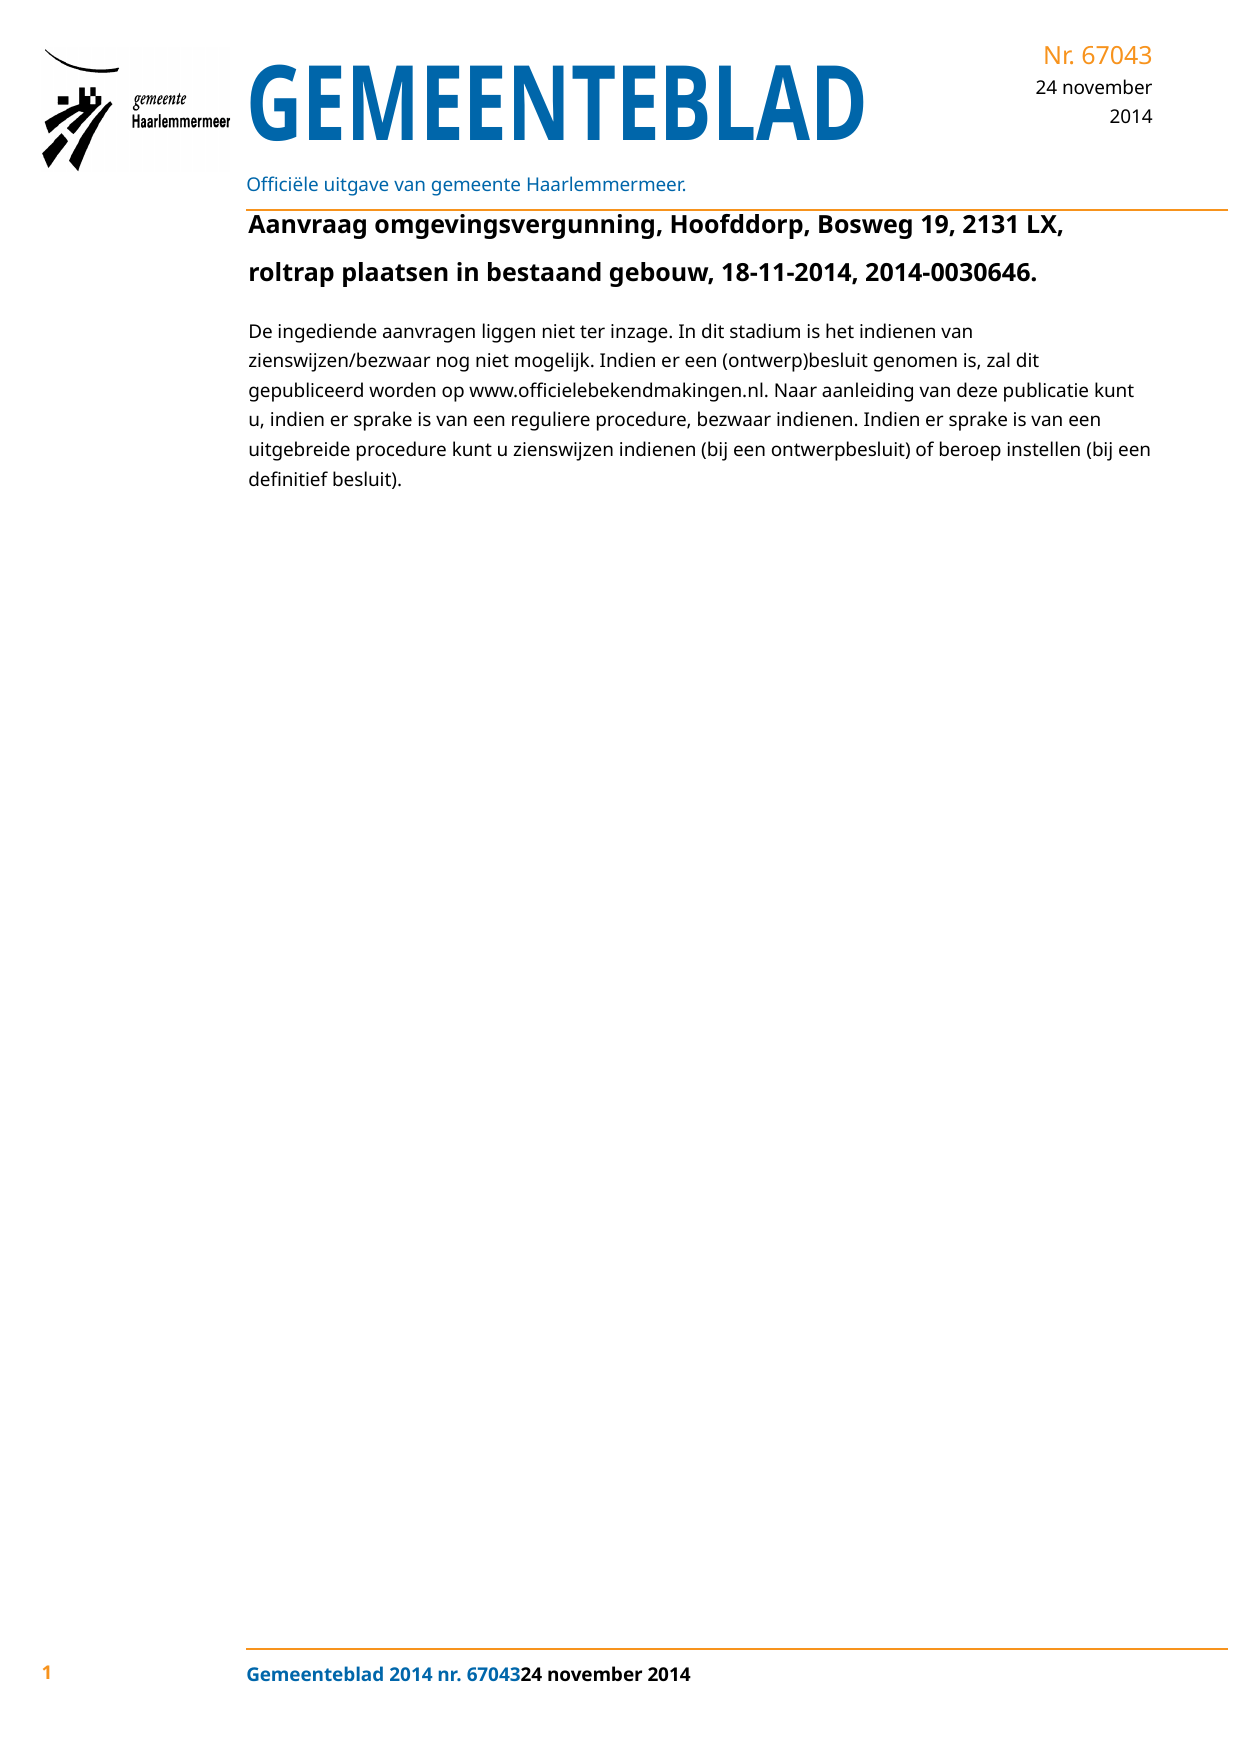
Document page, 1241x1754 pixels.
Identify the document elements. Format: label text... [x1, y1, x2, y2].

text De ingediende aanvragen liggen niet ter inzage. In dit stadium is het indienen van zienswijzen/bezwaar nog niet mogelijk. Indien er een (ontwerp)besluit genomen is, zal dit gepubliceerd worden op www.officielebekendmakingen.nl. Naar aanleiding van deze publicatie kunt u, indien er sprake is van een reguliere procedure, bezwaar indienen. Indien er sprake is van een uitgebreide procedure kunt u zienswijzen indienen (bij een ontwerpbesluit) of beroep instellen (bij een definitief besluit). [248, 318, 1152, 492]
text Aanvraag omgevingsvergunning, Hoofddorp, Bosweg 19, 2131 LX, roltrap plaatsen in bestaand gebouw, 18-11-2014, 2014-0030646. [248, 211, 1152, 288]
picture [41, 47, 231, 172]
